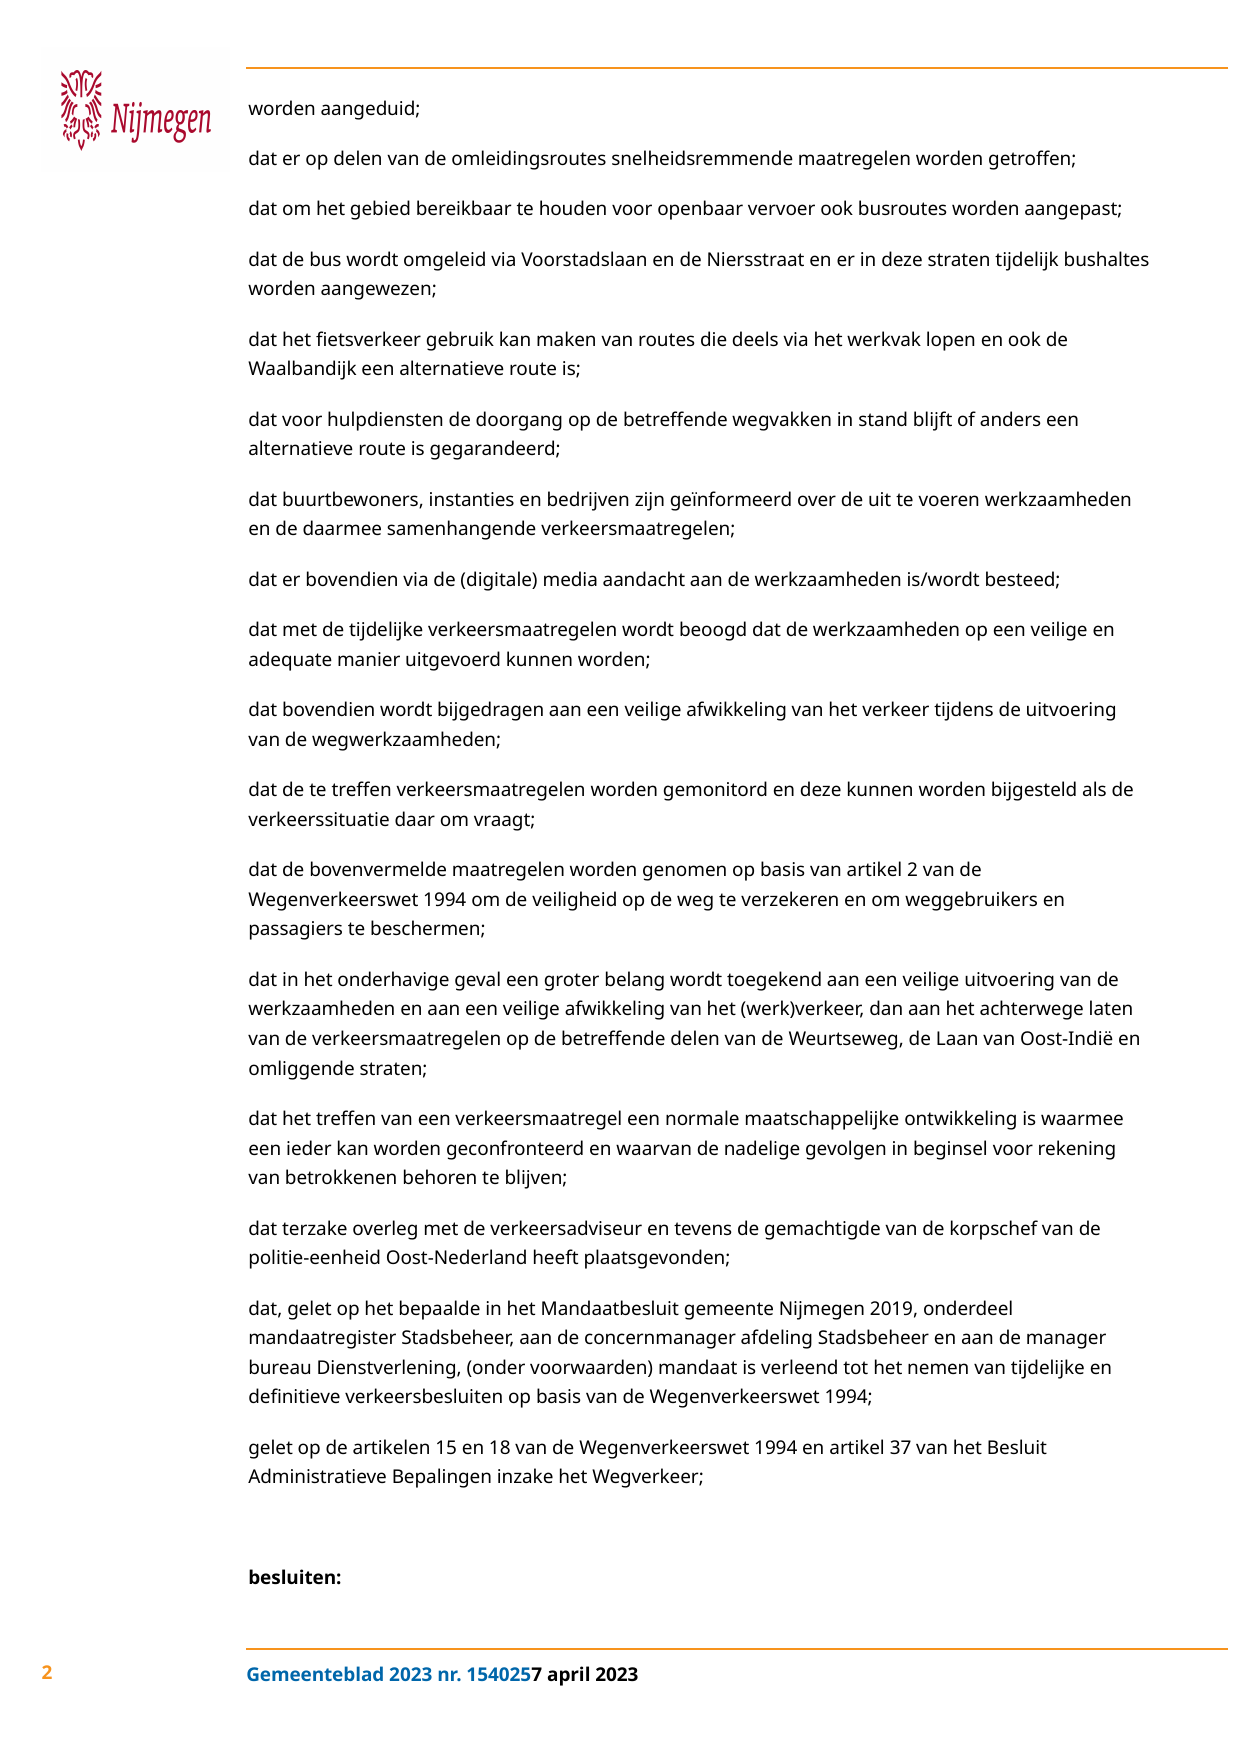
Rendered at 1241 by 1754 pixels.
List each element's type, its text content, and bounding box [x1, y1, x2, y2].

text dat de bus wordt omgeleid via Voorstadslaan en de Niersstraat en er in deze straten tijdelijk bushaltes worden aangewezen; [248, 246, 1152, 301]
text dat de te treffen verkeersmaatregelen worden gemonitord en deze kunnen worden bijgesteld als de verkeerssituatie daar om vraagt; [248, 776, 1152, 832]
text dat terzake overleg met de verkeersadviseur en tevens de gemachtigde van de korpschef van de politie-eenheid Oost-Nederland heeft plaatsgevonden; [248, 1215, 1152, 1270]
text dat met de tijdelijke verkeersmaatregelen wordt beoogd dat de werkzaamheden op een veilige en adequate manier uitgevoerd kunnen worden; [248, 616, 1152, 672]
text dat voor hulpdiensten de doorgang op de betreffende wegvakken in stand blijft of anders een alternatieve route is gegarandeerd; [248, 406, 1152, 461]
text dat het treffen van een verkeersmaatregel een normale maatschappelijke ontwikkeling is waarmee een ieder kan worden geconfronteerd en waarvan de nadelige gevolgen in beginsel voor rekening van betrokkenen behoren te blijven; [248, 1105, 1152, 1190]
text dat bovendien wordt bijgedragen aan een veilige afwikkeling van het verkeer tijdens de uitvoering van de wegwerkzaamheden; [248, 696, 1152, 752]
text gelet op de artikelen 15 en 18 van de Wegenverkeerswet 1994 en artikel 37 van het Besluit Administratieve Bepalingen inzake het Wegverkeer; [248, 1434, 1152, 1489]
text dat buurtbewoners, instanties en bedrijven zijn geïnformeerd over de uit te voeren werkzaamheden en de daarmee samenhangende verkeersmaatregelen; [248, 486, 1152, 541]
text worden aangeduid; [248, 95, 1152, 121]
text dat het fietsverkeer gebruik kan maken van routes die deels via het werkvak lopen en ook de Waalbandijk een alternatieve route is; [248, 326, 1152, 381]
picture [41, 47, 231, 172]
text dat er bovendien via de (digitale) media aandacht aan de werkzaamheden is/wordt besteed; [248, 566, 1152, 592]
text dat er op delen van de omleidingsroutes snelheidsremmende maatregelen worden getroffen; [248, 145, 1152, 171]
text dat in het onderhavige geval een groter belang wordt toegekend aan een veilige uitvoering van de werkzaamheden en aan een veilige afwikkeling van het (werk)verkeer, dan aan het achterwege laten van de verkeersmaatregelen op de betreffende delen van de Weurtseweg, de Laan van Oost-Indië en omliggende straten; [248, 966, 1152, 1081]
text dat, gelet op het bepaalde in het Mandaatbesluit gemeente Nijmegen 2019, onderdeel mandaatregister Stadsbeheer, aan de concernmanager afdeling Stadsbeheer en aan de manager bureau Dienstverlening, (onder voorwaarden) mandaat is verleend tot het nemen van tijdelijke en definitieve verkeersbesluiten op basis van de Wegenverkeerswet 1994; [248, 1295, 1152, 1409]
text besluiten: [248, 1564, 1152, 1590]
text dat om het gebied bereikbaar te houden voor openbaar vervoer ook busroutes worden aangepast; [248, 196, 1152, 221]
text dat de bovenvermelde maatregelen worden genomen op basis van artikel 2 van de Wegenverkeerswet 1994 om de veiligheid op de weg te verzekeren en om weggebruikers en passagiers te beschermen; [248, 856, 1152, 941]
